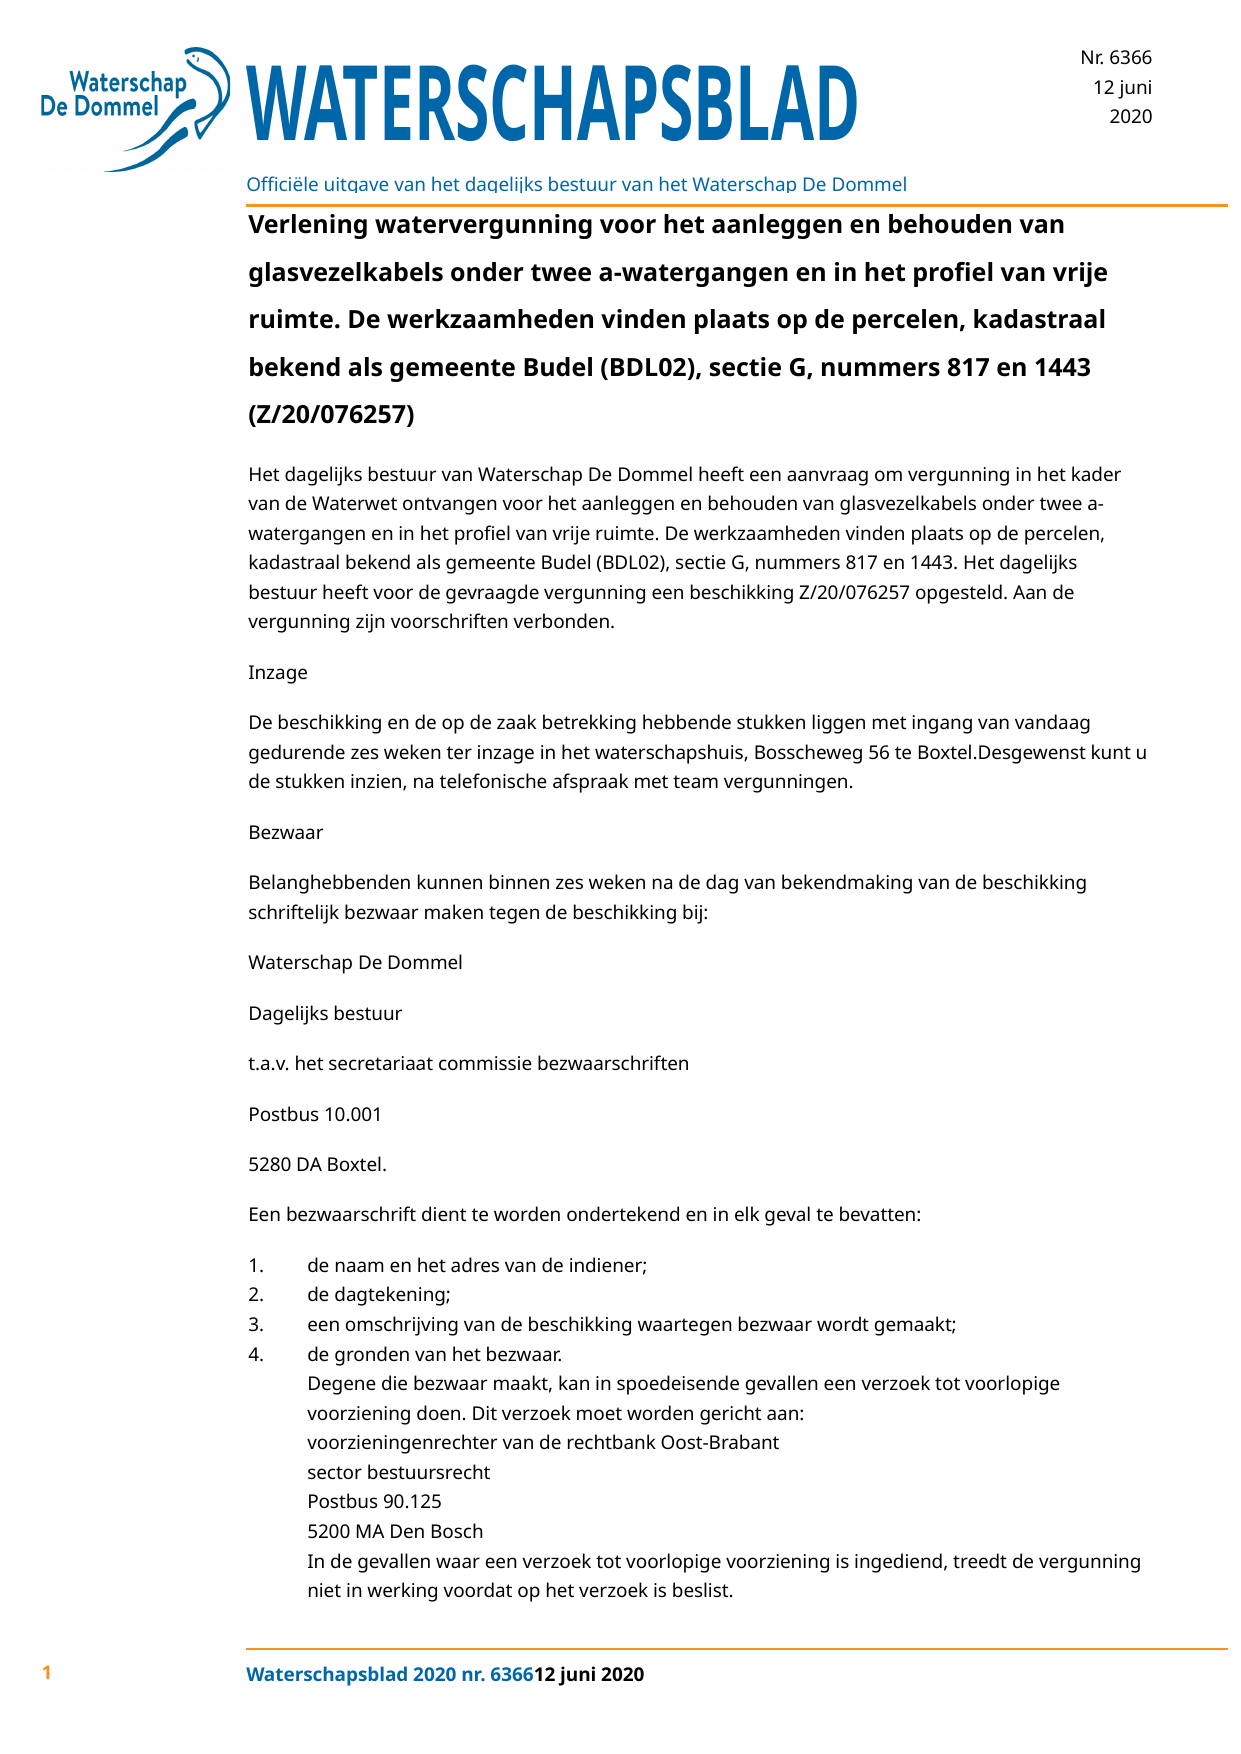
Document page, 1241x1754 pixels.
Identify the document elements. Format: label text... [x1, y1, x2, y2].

text Inzage [248, 659, 1152, 685]
picture [41, 47, 231, 172]
list In de gevallen waar een verzoek tot voorlopige voorziening is ingediend, treedt de vergunning niet in werking voordat op het verzoek is beslist. [248, 1548, 1152, 1603]
text Het dagelijks bestuur van Waterschap De Dommel heeft een aanvraag om vergunning in het kader van de Waterwet ontvangen voor het aanleggen en behouden van glasvezelkabels onder twee a-watergangen en in het profiel van vrije ruimte. De werkzaamheden vinden plaats op de percelen, kadastraal bekend als gemeente Budel (BDL02), sectie G, nummers 817 en 1443. Het dagelijks bestuur heeft voor de gevraagde vergunning een beschikking Z/20/076257 opgesteld. Aan de vergunning zijn voorschriften verbonden. [248, 461, 1152, 634]
list de naam en het adres van de indiener; [248, 1252, 1152, 1278]
picture [198, 118, 210, 131]
text De beschikking en de op de zaak betrekking hebbende stukken liggen met ingang van vandaag gedurende zes weken ter inzage in het waterschapshuis, Bosscheweg 56 te Boxtel.Desgewenst kunt u de stukken inzien, na telefonische afspraak met team vergunningen. [248, 709, 1152, 794]
list Degene die bezwaar maakt, kan in spoedeisende gevallen een verzoek tot voorlopige voorziening doen. Dit verzoek moet worden gericht aan: [248, 1370, 1152, 1426]
list de dagtekening; [248, 1282, 1152, 1307]
list 5200 MA Den Bosch [248, 1518, 1152, 1544]
text Een bezwaarschrift dient te worden ondertekend en in elk geval te bevatten: [248, 1202, 1152, 1227]
text Dagelijks bestuur [248, 1000, 1152, 1026]
text t.a.v. het secretariaat commissie bezwaarschriften [248, 1050, 1152, 1076]
text Postbus 10.001 [248, 1101, 1152, 1126]
picture [204, 47, 231, 76]
picture [45, 99, 51, 111]
text Verlening watervergunning voor het aanleggen en behouden van glasvezelkabels onder twee a-watergangen en in het profiel van vrije ruimte. De werkzaamheden vinden plaats op de percelen, kadastraal bekend als gemeente Budel (BDL02), sectie G, nummers 817 en 1443 (Z/20/076257) [248, 207, 1152, 431]
list voorzieningenrechter van de rechtbank Oost-Brabant [248, 1429, 1152, 1455]
text 5280 DA Boxtel. [248, 1151, 1152, 1177]
text Bezwaar [248, 819, 1152, 845]
list Postbus 90.125 [248, 1489, 1152, 1514]
list sector bestuursrecht [248, 1459, 1152, 1485]
list de gronden van het bezwaar. [248, 1341, 1152, 1366]
text Belanghebbenden kunnen binnen zes weken na de dag van bekendmaking van de beschikking schriftelijk bezwaar maken tegen de beschikking bij: [248, 869, 1152, 925]
text Waterschap De Dommel [248, 949, 1152, 975]
list een omschrijving van de beschikking waartegen bezwaar wordt gemaakt; [248, 1311, 1152, 1337]
